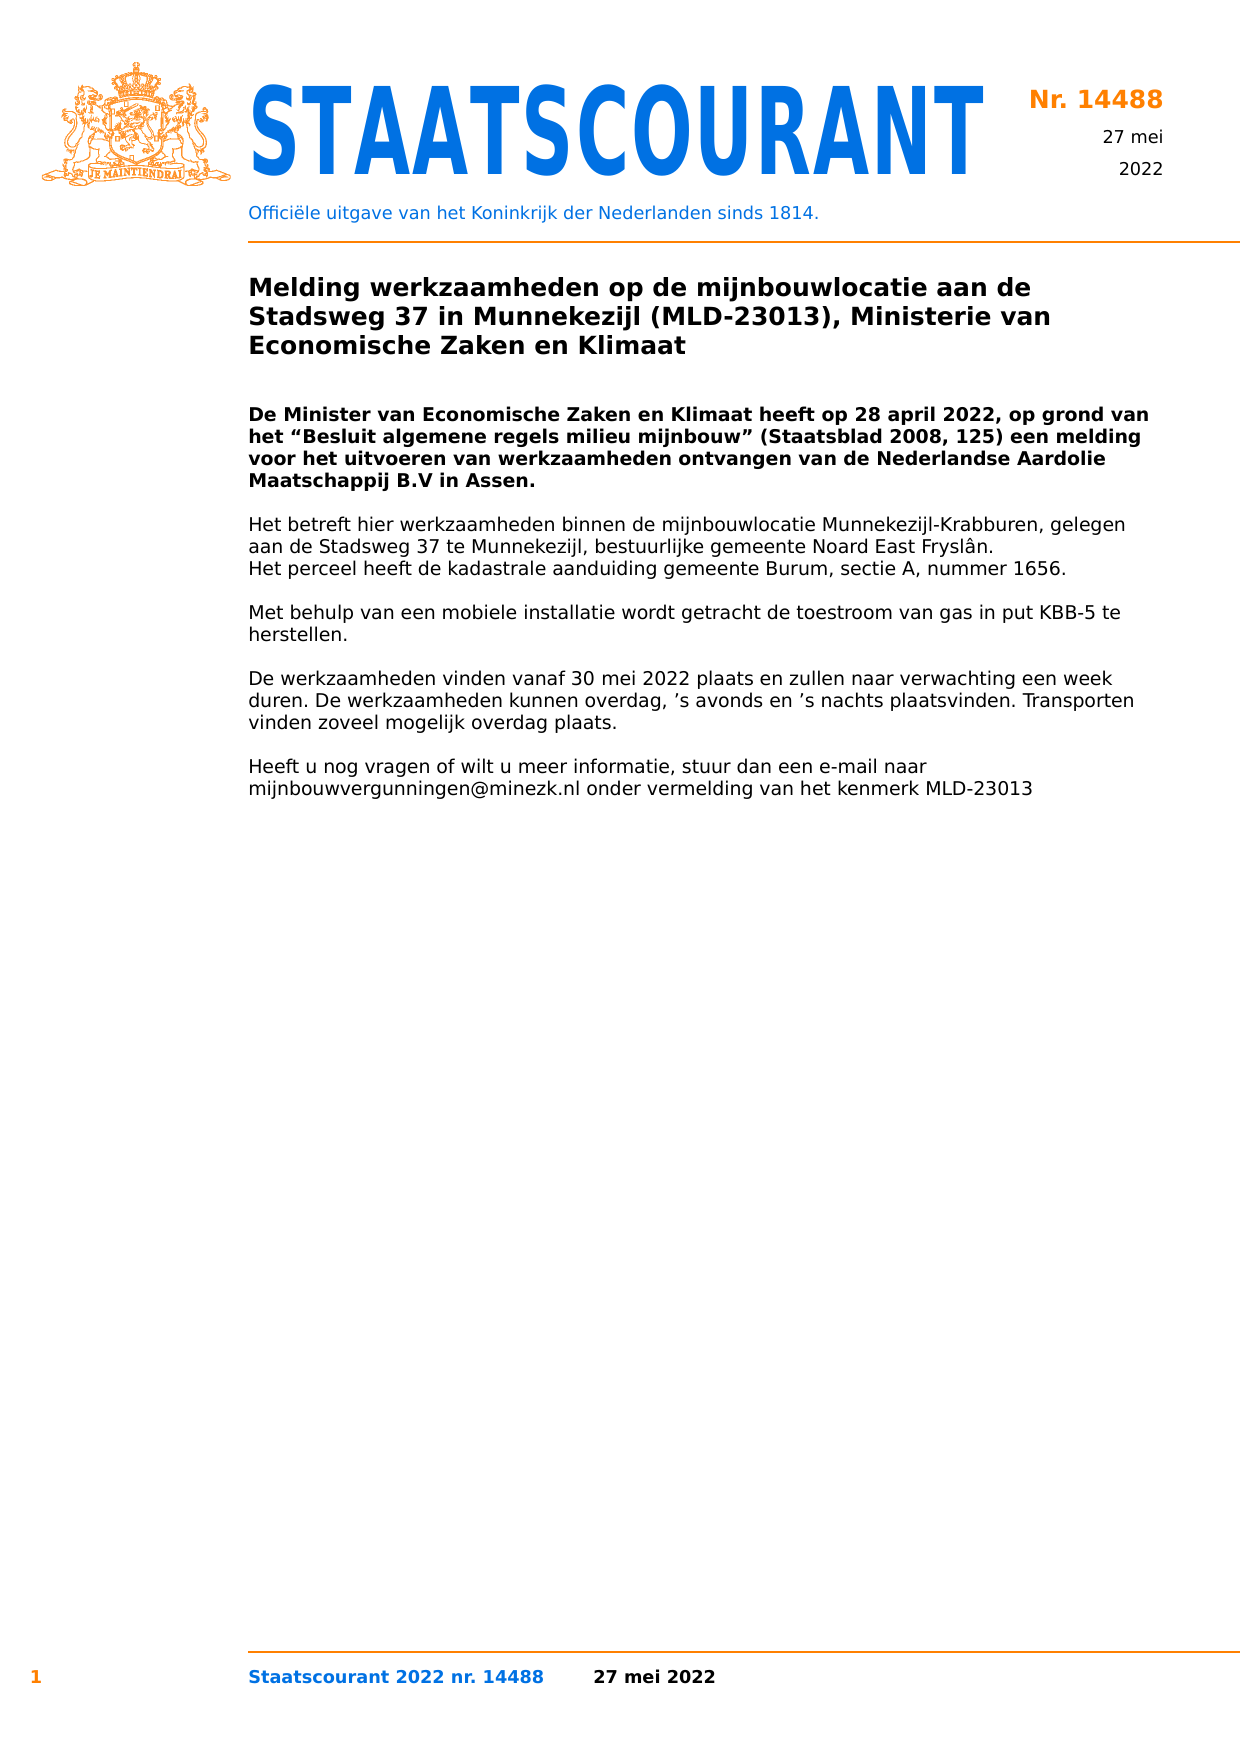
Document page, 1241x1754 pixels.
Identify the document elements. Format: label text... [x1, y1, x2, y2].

text Heeft u nog vragen of wilt u meer informatie, stuur dan een e-mail naar mijnbouwvergunningen@minezk.nl onder vermelding van het kenmerk MLD-23013 [248, 756, 1163, 799]
text De Minister van Economische Zaken en Klimaat heeft op 28 april 2022, op grond van het “Besluit algemene regels milieu mijnbouw” (Staatsblad 2008, 125) een melding voor het uitvoeren van werkzaamheden ontvangen van de Nederlandse Aardolie Maatschappij B.V in Assen. [248, 404, 1163, 492]
text Het perceel heeft de kadastrale aanduiding gemeente Burum, sectie A, nummer 1656. [248, 558, 1163, 580]
table_cell 2022 [998, 153, 1240, 203]
text De werkzaamheden vinden vanaf 30 mei 2022 plaats en zullen naar verwachting een week duren. De werkzaamheden kunnen overdag, ’s avonds en ’s nachts plaatsvinden. Transporten vinden zoveel mogelijk overdag plaats. [248, 668, 1163, 734]
picture [41, 62, 231, 186]
table_cell 27 mei [998, 121, 1240, 153]
table_header Nr. 14488 [998, 62, 1240, 121]
table_header STAATSCOURANT [248, 62, 998, 203]
table_cell Officiële uitgave van het Koninkrijk der Nederlanden sinds 1814. [248, 203, 1240, 241]
text Met behulp van een mobiele installatie wordt getracht de toestroom van gas in put KBB-5 te herstellen. [248, 602, 1163, 646]
subtitle Melding werkzaamheden op de mijnbouwlocatie aan de Stadsweg 37 in Munnekezijl (MLD-23013), Ministerie van Economische Zaken en Klimaat [248, 273, 1163, 361]
text Het betreft hier werkzaamheden binnen de mijnbouwlocatie Munnekezijl-Krabburen, gelegen aan de Stadsweg 37 te Munnekezijl, bestuurlijke gemeente Noard East Fryslân. [248, 514, 1163, 558]
table_header [25, 62, 248, 241]
